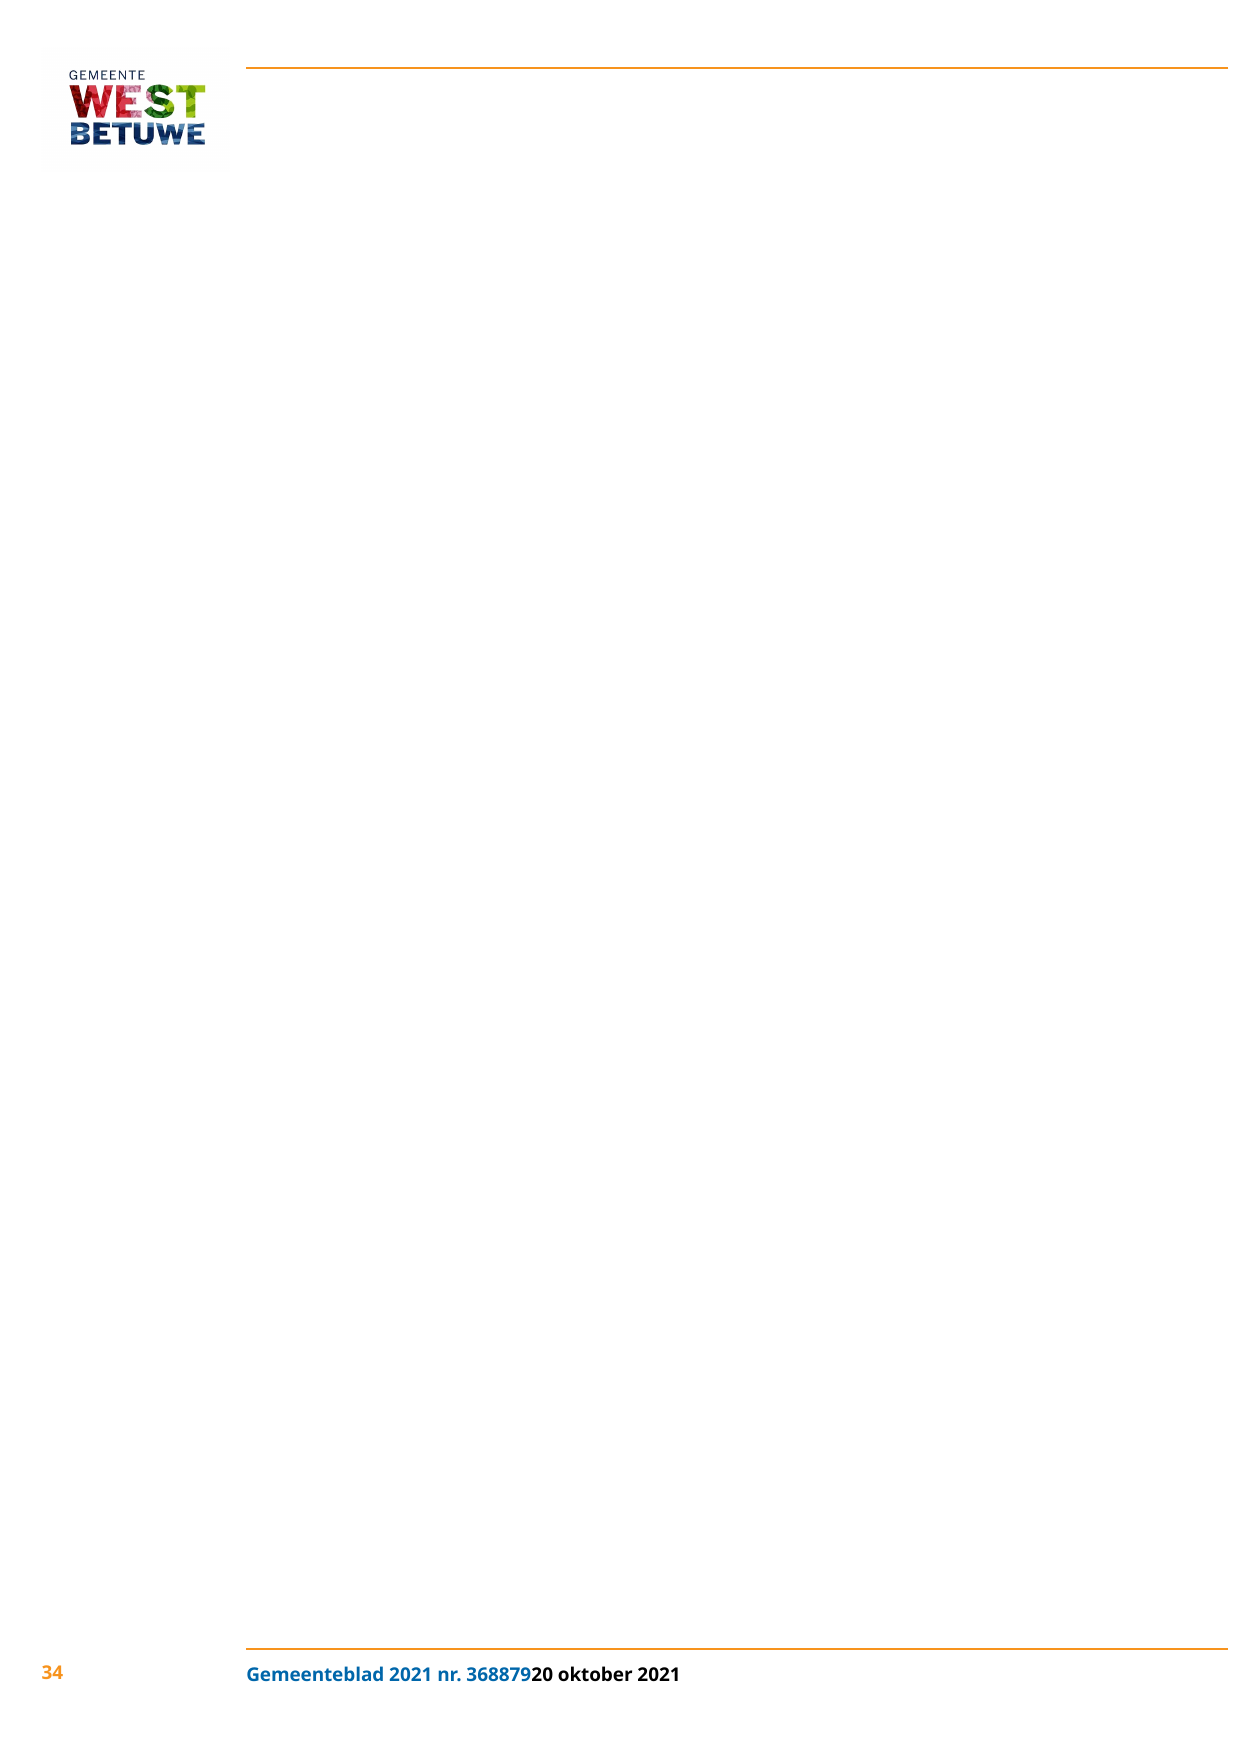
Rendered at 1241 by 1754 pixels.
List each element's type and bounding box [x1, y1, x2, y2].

picture [41, 47, 231, 172]
